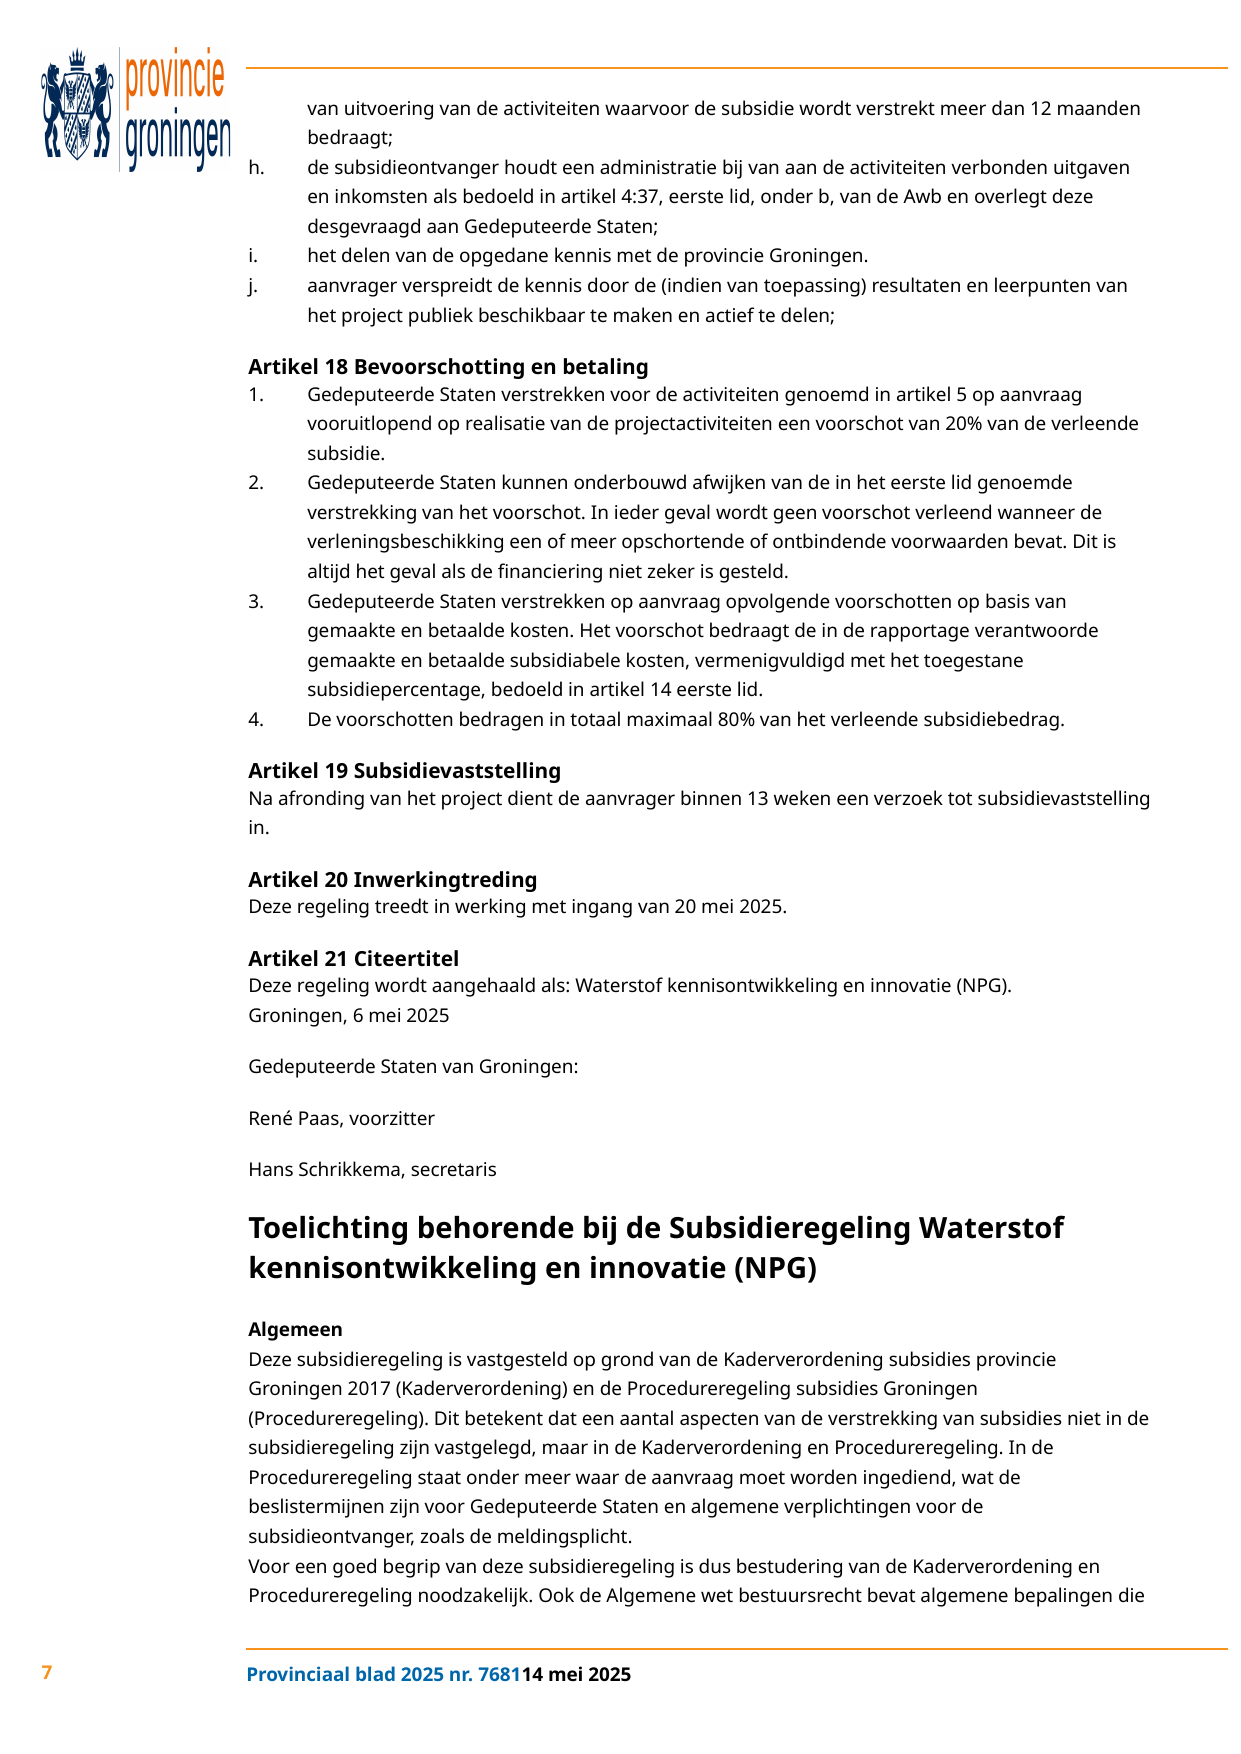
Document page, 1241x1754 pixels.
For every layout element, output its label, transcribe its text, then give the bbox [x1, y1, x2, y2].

text Deze subsidieregeling is vastgesteld op grond van de Kaderverordening subsidies provincie Groningen 2017 (Kaderverordening) en de Procedureregeling subsidies Groningen (Procedureregeling). Dit betekent dat een aantal aspecten van de verstrekking van subsidies niet in de subsidieregeling zijn vastgelegd, maar in de Kaderverordening en Procedureregeling. In de Procedureregeling staat onder meer waar de aanvraag moet worden ingediend, wat de beslistermijnen zijn voor Gedeputeerde Staten en algemene verplichtingen voor de subsidieontvanger, zoals de meldingsplicht. [248, 1346, 1152, 1549]
text Toelichting behorende bij de Subsidieregeling Waterstof kennisontwikkeling en innovatie (NPG) [248, 1208, 1152, 1287]
list de subsidieontvanger houdt een administratie bij van aan de activiteiten verbonden uitgaven en inkomsten als bedoeld in artikel 4:37, eerste lid, onder b, van de Awb en overlegt deze desgevraagd aan Gedeputeerde Staten; [248, 154, 1152, 239]
list het delen van de opgedane kennis met de provincie Groningen. [248, 243, 1152, 268]
picture [41, 47, 231, 172]
list Gedeputeerde Staten verstrekken op aanvraag opvolgende voorschotten op basis van gemaakte en betaalde kosten. Het voorschot bedraagt de in de rapportage verantwoorde gemaakte en betaalde subsidiabele kosten, vermenigvuldigd met het toegestane subsidiepercentage, bedoeld in artikel 14 eerste lid. [248, 588, 1152, 702]
text Artikel 21 Citeertitel [248, 944, 1152, 972]
text Artikel 20 Inwerkingtreding [248, 865, 1152, 893]
text Artikel 18 Bevoorschotting en betaling [248, 352, 1152, 381]
text René Paas, voorzitter [248, 1105, 1152, 1131]
text Artikel 19 Subsidievaststelling [248, 757, 1152, 785]
list Gedeputeerde Staten kunnen onderbouwd afwijken van de in het eerste lid genoemde verstrekking van het voorschot. In ieder geval wordt geen voorschot verleend wanneer de verleningsbeschikking een of meer opschortende of ontbindende voorwaarden bevat. Dit is altijd het geval als de financiering niet zeker is gesteld. [248, 469, 1152, 584]
text Gedeputeerde Staten van Groningen: [248, 1053, 1152, 1079]
text Na afronding van het project dient de aanvrager binnen 13 weken een verzoek tot subsidievaststelling in. [248, 785, 1152, 840]
text Deze regeling treedt in werking met ingang van 20 mei 2025. [248, 893, 1152, 919]
text Deze regeling wordt aangehaald als: Waterstof kennisontwikkeling en innovatie (NPG). [248, 972, 1152, 998]
list aanvrager verspreidt de kennis door de (indien van toepassing) resultaten en leerpunten van het project publiek beschikbaar te maken en actief te delen; [248, 272, 1152, 328]
list van uitvoering van de activiteiten waarvoor de subsidie wordt verstrekt meer dan 12 maanden bedraagt; [248, 95, 1152, 150]
list De voorschotten bedragen in totaal maximaal 80% van het verleende subsidiebedrag. [248, 706, 1152, 732]
text Algemeen [248, 1316, 1152, 1342]
text Hans Schrikkema, secretaris [248, 1156, 1152, 1182]
text Voor een goed begrip van deze subsidieregeling is dus bestudering van de Kaderverordening en Procedureregeling noodzakelijk. Ook de Algemene wet bestuursrecht bevat algemene bepalingen die [248, 1553, 1152, 1608]
list Gedeputeerde Staten verstrekken voor de activiteiten genoemd in artikel 5 op aanvraag vooruitlopend op realisatie van de projectactiviteiten een voorschot van 20% van de verleende subsidie. [248, 381, 1152, 466]
text Groningen, 6 mei 2025 [248, 1002, 1152, 1028]
